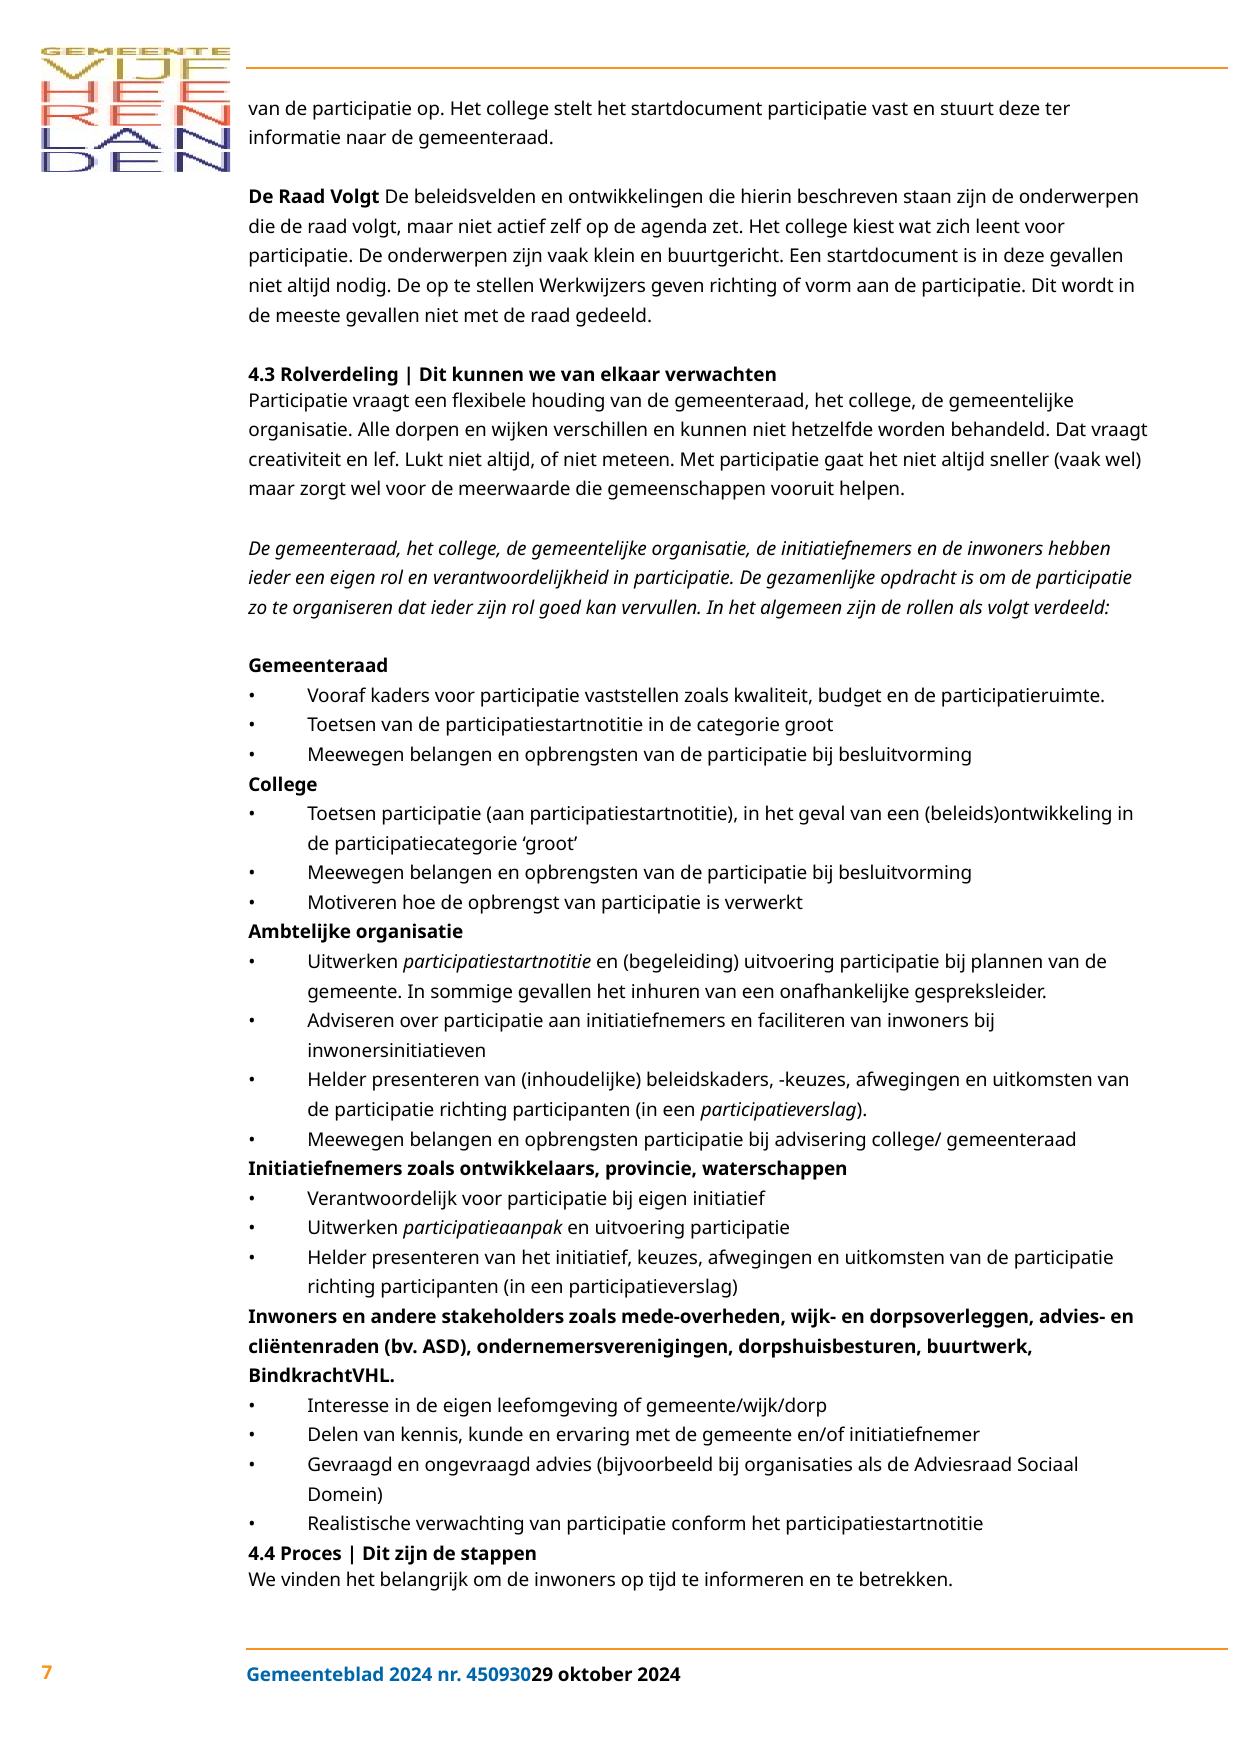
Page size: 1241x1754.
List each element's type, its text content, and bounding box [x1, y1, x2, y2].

list Gevraagd en ongevraagd advies (bijvoorbeeld bij organisaties als de Adviesraad Sociaal Domein) [248, 1451, 1152, 1507]
list Meewegen belangen en opbrengsten van de participatie bij besluitvorming [248, 741, 1152, 767]
list Uitwerken participatieaanpak en uitvoering participatie [248, 1214, 1152, 1240]
list Toetsen participatie (aan participatiestartnotitie), in het geval van een (beleids)ontwikkeling in de participatiecategorie ‘groot’ [248, 800, 1152, 856]
list Uitwerken participatiestartnotitie en (begeleiding) uitvoering participatie bij plannen van de gemeente. In sommige gevallen het inhuren van een onafhankelijke gespreksleider. [248, 948, 1152, 1004]
text Gemeenteraad [248, 652, 1152, 678]
list Helder presenteren van het initiatief, keuzes, afwegingen en uitkomsten van de participatie richting participanten (in een participatieverslag) [248, 1244, 1152, 1299]
picture [41, 47, 231, 172]
text Participatie vraagt een flexibele houding van de gemeenteraad, het college, de gemeentelijke organisatie. Alle dorpen en wijken verschillen en kunnen niet hetzelfde worden behandeld. Dat vraagt creativiteit en lef. Lukt niet altijd, of niet meteen. Met participatie gaat het niet altijd sneller (vaak wel) maar zorgt wel voor de meerwaarde die gemeenschappen vooruit helpen. [248, 387, 1152, 501]
list Delen van kennis, kunde en ervaring met de gemeente en/of initiatiefnemer [248, 1422, 1152, 1447]
list Adviseren over participatie aan initiatiefnemers en faciliteren van inwoners bij inwonersinitiatieven [248, 1007, 1152, 1063]
list Realistische verwachting van participatie conform het participatiestartnotitie [248, 1510, 1152, 1536]
list Toetsen van de participatiestartnotitie in de categorie groot [248, 712, 1152, 737]
list Motiveren hoe de opbrengst van participatie is verwerkt [248, 889, 1152, 915]
text 4.4 Proces | Dit zijn de stappen [248, 1540, 1152, 1566]
text van de participatie op. Het college stelt het startdocument participatie vast en stuurt deze ter informatie naar de gemeenteraad. [248, 95, 1152, 150]
text Inwoners en andere stakeholders zoals mede-overheden, wijk- en dorpsoverleggen, advies- en cliëntenraden (bv. ASD), ondernemersverenigingen, dorpshuisbesturen, buurtwerk, BindkrachtVHL. [248, 1303, 1152, 1388]
text We vinden het belangrijk om de inwoners op tijd te informeren en te betrekken. [248, 1566, 1152, 1591]
list Meewegen belangen en opbrengsten van de participatie bij besluitvorming [248, 859, 1152, 885]
list Interesse in de eigen leefomgeving of gemeente/wijk/dorp [248, 1392, 1152, 1418]
text De Raad Volgt De beleidsvelden en ontwikkelingen die hierin beschreven staan zijn de onderwerpen die de raad volgt, maar niet actief zelf op de agenda zet. Het college kiest wat zich leent voor participatie. De onderwerpen zijn vaak klein en buurtgericht. Een startdocument is in deze gevallen niet altijd nodig. De op te stellen Werkwijzers geven richting of vorm aan de participatie. Dit wordt in de meeste gevallen niet met de raad gedeeld. [248, 183, 1152, 328]
list Meewegen belangen en opbrengsten participatie bij advisering college/ gemeenteraad [248, 1126, 1152, 1152]
list Vooraf kaders voor participatie vaststellen zoals kwaliteit, budget en de participatieruimte. [248, 682, 1152, 708]
text College [248, 771, 1152, 797]
text Initiatiefnemers zoals ontwikkelaars, provincie, waterschappen [248, 1155, 1152, 1181]
list Verantwoordelijk voor participatie bij eigen initiatief [248, 1185, 1152, 1211]
table_header De gemeenteraad, het college, de gemeentelijke organisatie, de initiatiefnemers en de inwoners hebben ieder een eigen rol en verantwoordelijkheid in participatie. De gezamenlijke opdracht is om de participatie zo te organiseren dat ieder zijn rol goed kan vervullen. In het algemeen zijn de rollen als volgt verdeeld: [248, 535, 1152, 620]
text Ambtelijke organisatie [248, 919, 1152, 944]
list Helder presenteren van (inhoudelijke) beleidskaders, -keuzes, afwegingen en uitkomsten van de participatie richting participanten (in een participatieverslag). [248, 1067, 1152, 1122]
text 4.3 Rolverdeling | Dit kunnen we van elkaar verwachten [248, 361, 1152, 387]
